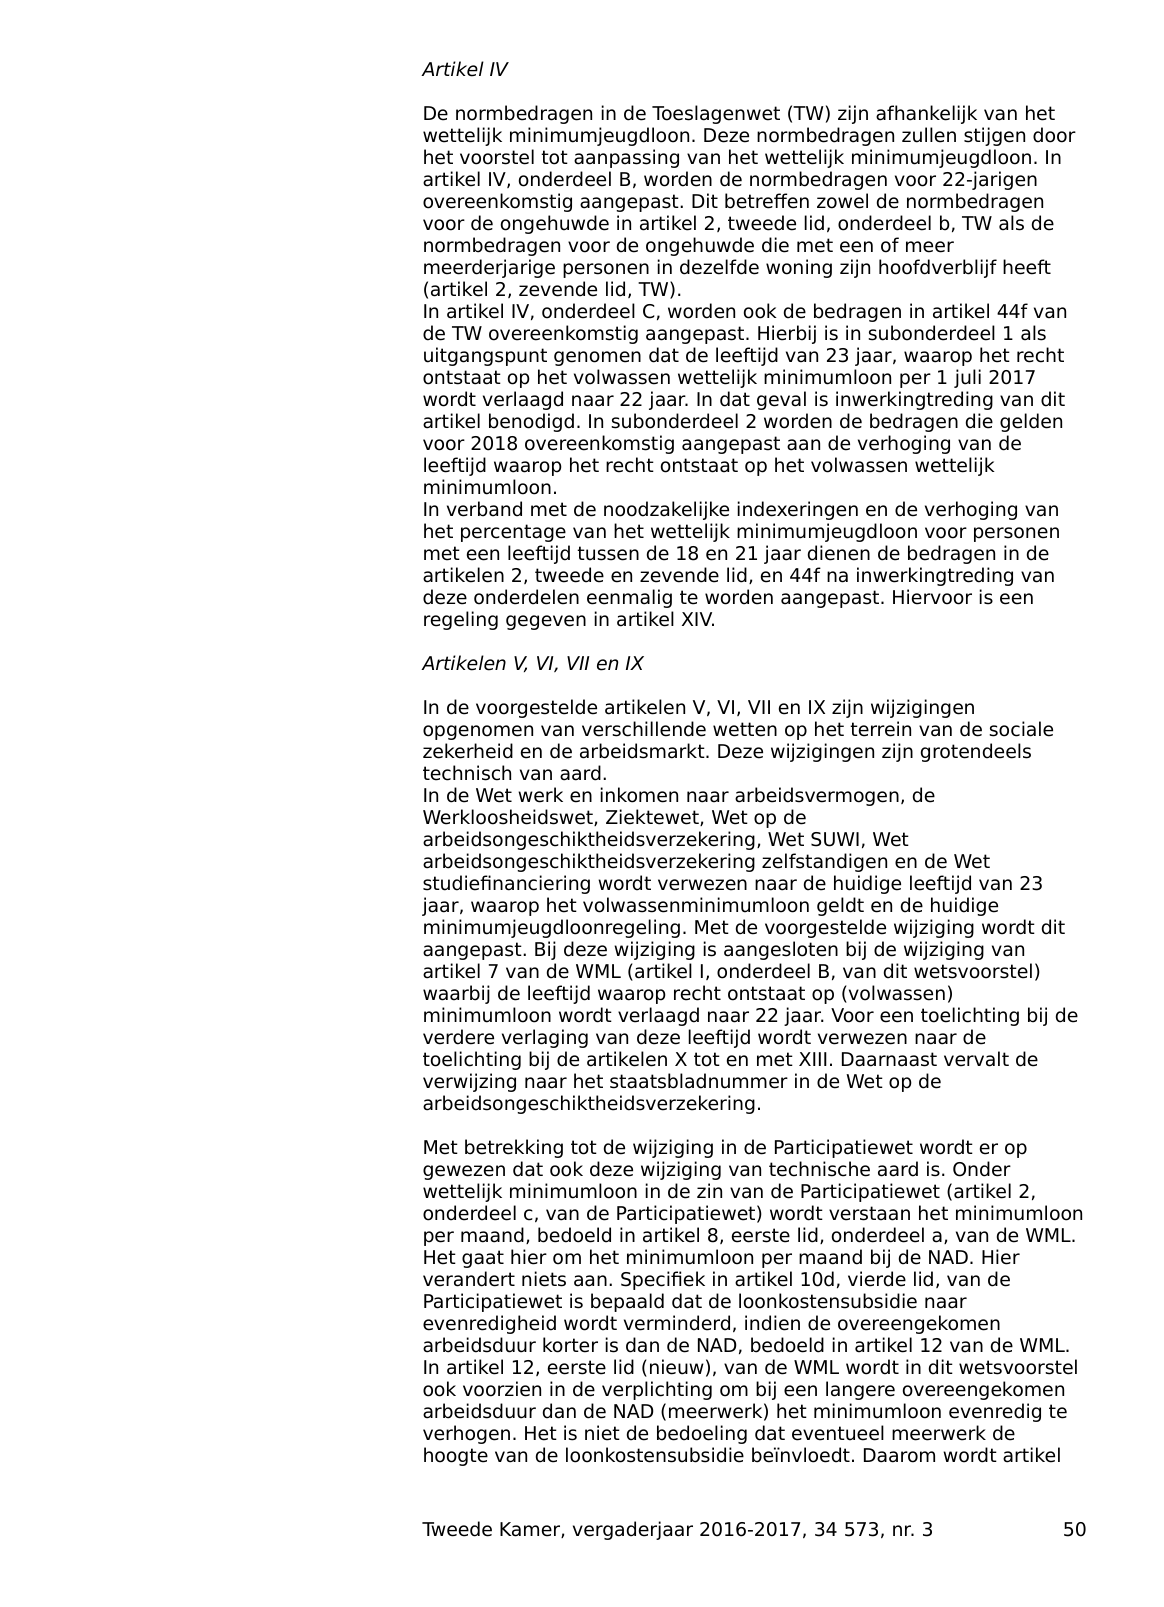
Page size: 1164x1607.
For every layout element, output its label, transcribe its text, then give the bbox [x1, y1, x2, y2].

text In artikel IV, onderdeel C, worden ook de bedragen in artikel 44f van de TW overeenkomstig aangepast. Hierbij is in subonderdeel 1 als uitgangspunt genomen dat de leeftijd van 23 jaar, waarop het recht ontstaat op het volwassen wettelijk minimumloon per 1 juli 2017 wordt verlaagd naar 22 jaar. In dat geval is inwerkingtreding van dit artikel benodigd. In subonderdeel 2 worden de bedragen die gelden voor 2018 overeenkomstig aangepast aan de verhoging van de leeftijd waarop het recht ontstaat op het volwassen wettelijk minimumloon. [422, 301, 1087, 499]
text De normbedragen in de Toeslagenwet (TW) zijn afhankelijk van het wettelijk minimumjeugdloon. Deze normbedragen zullen stijgen door het voorstel tot aanpassing van het wettelijk minimumjeugdloon. In artikel IV, onderdeel B, worden de normbedragen voor 22-jarigen overeenkomstig aangepast. Dit betreffen zowel de normbedragen voor de ongehuwde in artikel 2, tweede lid, onderdeel b, TW als de normbedragen voor de ongehuwde die met een of meer meerderjarige personen in dezelfde woning zijn hoofdverblijf heeft (artikel 2, zevende lid, TW). [422, 103, 1087, 301]
text In de Wet werk en inkomen naar arbeidsvermogen, de Werkloosheidswet, Ziektewet, Wet op de arbeidsongeschiktheidsverzekering, Wet SUWI, Wet arbeidsongeschiktheidsverzekering zelfstandigen en de Wet studiefinanciering wordt verwezen naar de huidige leeftijd van 23 jaar, waarop het volwassenminimumloon geldt en de huidige minimumjeugdloonregeling. Met de voorgestelde wijziging wordt dit aangepast. Bij deze wijziging is aangesloten bij de wijziging van artikel 7 van de WML (artikel I, onderdeel B, van dit wetsvoorstel) waarbij de leeftijd waarop recht ontstaat op (volwassen) minimumloon wordt verlaagd naar 22 jaar. Voor een toelichting bij de verdere verlaging van deze leeftijd wordt verwezen naar de toelichting bij de artikelen X tot en met XIII. Daarnaast vervalt de verwijzing naar het staatsbladnummer in de Wet op de arbeidsongeschiktheidsverzekering. [422, 785, 1087, 1115]
text In de voorgestelde artikelen V, VI, VII en IX zijn wijzigingen opgenomen van verschillende wetten op het terrein van de sociale zekerheid en de arbeidsmarkt. Deze wijzigingen zijn grotendeels technisch van aard. [422, 697, 1087, 785]
subtitle Artikel IV [422, 59, 1087, 81]
subtitle Artikelen V, VI, VII en IX [422, 653, 1087, 675]
text In verband met de noodzakelijke indexeringen en de verhoging van het percentage van het wettelijk minimumjeugdloon voor personen met een leeftijd tussen de 18 en 21 jaar dienen de bedragen in de artikelen 2, tweede en zevende lid, en 44f na inwerkingtreding van deze onderdelen eenmalig te worden aangepast. Hiervoor is een regeling gegeven in artikel XIV. [422, 499, 1087, 631]
text Met betrekking tot de wijziging in de Participatiewet wordt er op gewezen dat ook deze wijziging van technische aard is. Onder wettelijk minimumloon in de zin van de Participatiewet (artikel 2, onderdeel c, van de Participatiewet) wordt verstaan het minimumloon per maand, bedoeld in artikel 8, eerste lid, onderdeel a, van de WML. Het gaat hier om het minimumloon per maand bij de NAD. Hier verandert niets aan. Specifiek in artikel 10d, vierde lid, van de Participatiewet is bepaald dat de loonkostensubsidie naar evenredigheid wordt verminderd, indien de overeengekomen arbeidsduur korter is dan de NAD, bedoeld in artikel 12 van de WML. In artikel 12, eerste lid (nieuw), van de WML wordt in dit wetsvoorstel ook voorzien in de verplichting om bij een langere overeengekomen arbeidsduur dan de NAD (meerwerk) het minimumloon evenredig te verhogen. Het is niet de bedoeling dat eventueel meerwerk de hoogte van de loonkostensubsidie beïnvloedt. Daarom wordt artikel [422, 1137, 1087, 1467]
